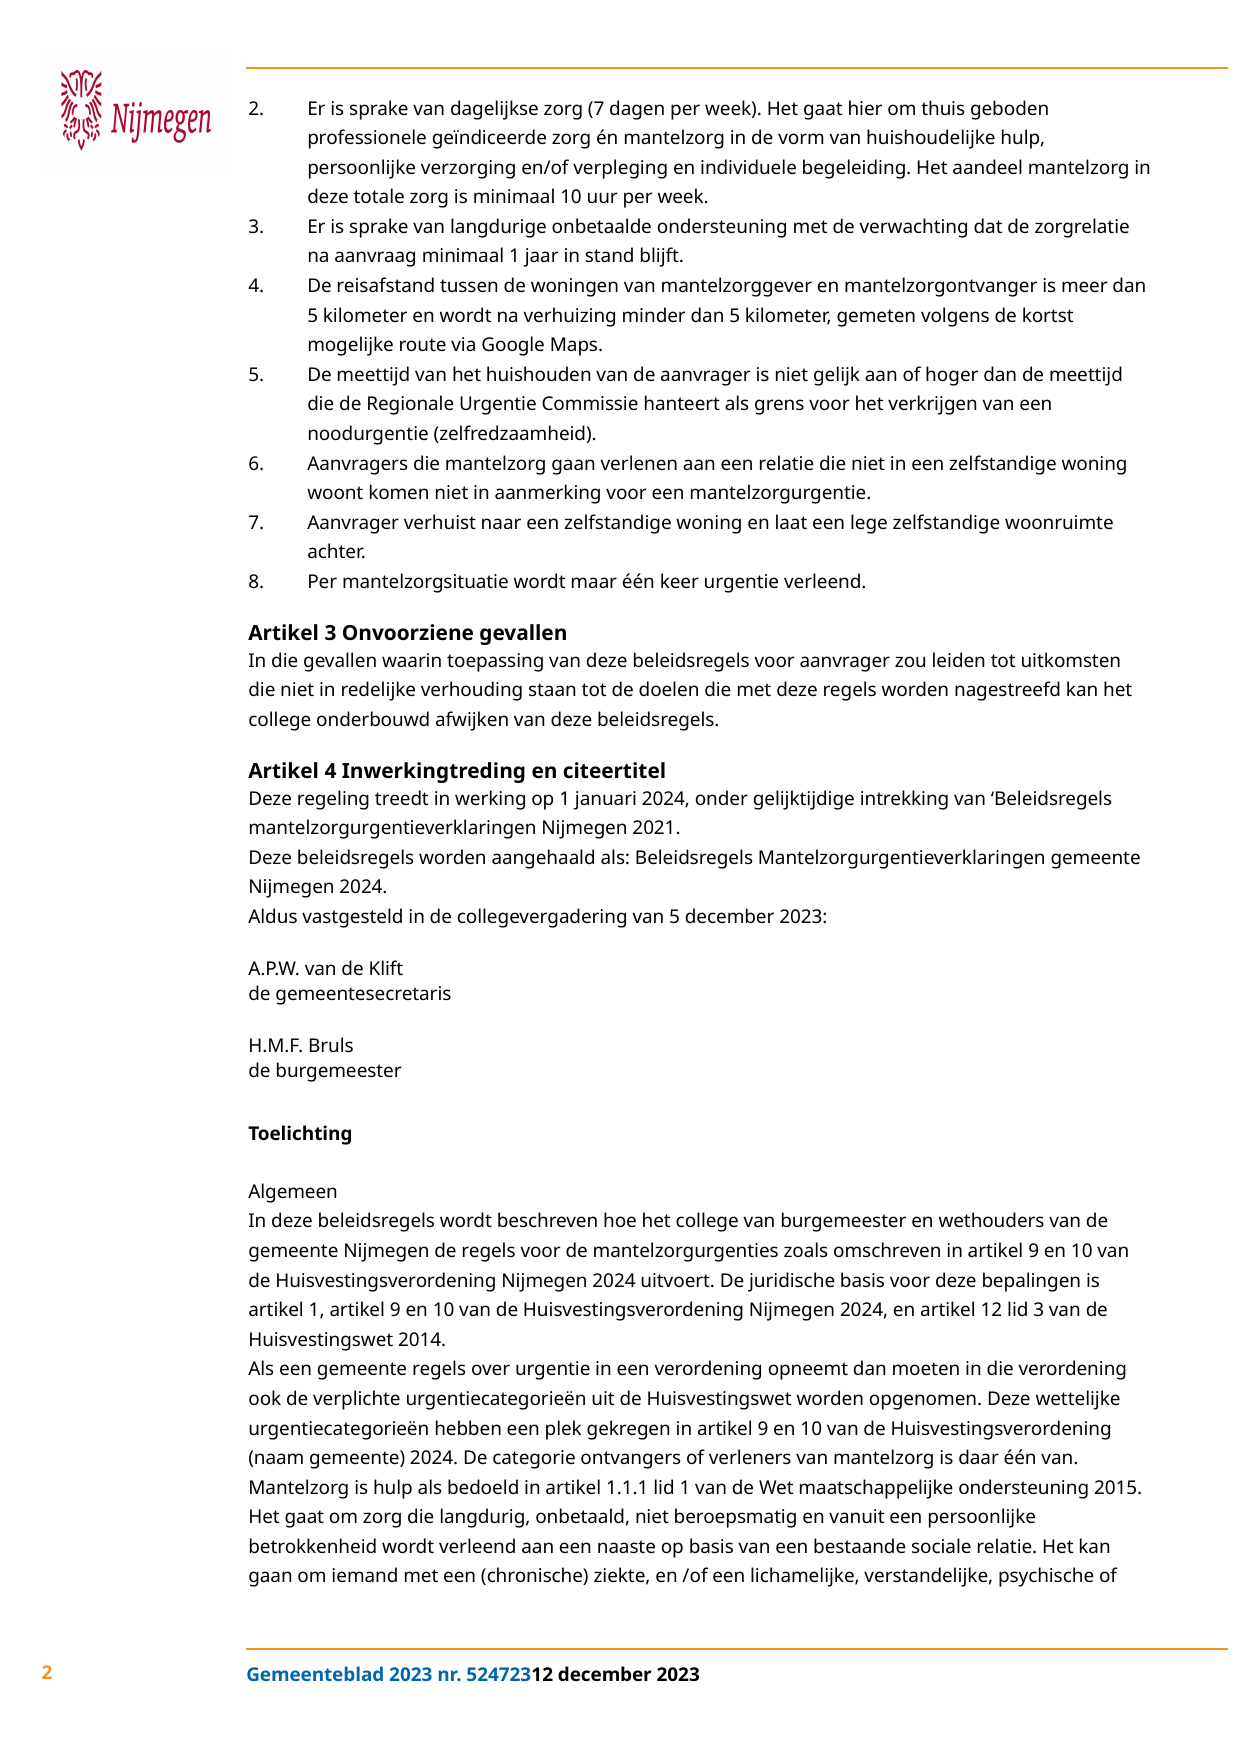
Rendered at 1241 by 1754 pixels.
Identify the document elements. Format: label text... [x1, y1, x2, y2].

list Per mantelzorgsituatie wordt maar één keer urgentie verleend. [248, 568, 1152, 594]
list Aanvrager verhuist naar een zelfstandige woning en laat een lege zelfstandige woonruimte achter. [248, 509, 1152, 564]
list Er is sprake van dagelijkse zorg (7 dagen per week). Het gaat hier om thuis geboden professionele geïndiceerde zorg én mantelzorg in de vorm van huishoudelijke hulp, persoonlijke verzorging en/of verpleging en individuele begeleiding. Het aandeel mantelzorg in deze totale zorg is minimaal 10 uur per week. [248, 95, 1152, 209]
text de burgemeester [248, 1058, 1152, 1083]
list Er is sprake van langdurige onbetaalde ondersteuning met de verwachting dat de zorgrelatie na aanvraag minimaal 1 jaar in stand blijft. [248, 213, 1152, 268]
text Deze beleidsregels worden aangehaald als: Beleidsregels Mantelzorgurgentieverklaringen gemeente Nijmegen 2024. [248, 844, 1152, 899]
list De reisafstand tussen de woningen van mantelzorggever en mantelzorgontvanger is meer dan 5 kilometer en wordt na verhuizing minder dan 5 kilometer, gemeten volgens de kortst mogelijke route via Google Maps. [248, 272, 1152, 357]
text Aldus vastgesteld in de collegevergadering van 5 december 2023: [248, 903, 1152, 929]
text In die gevallen waarin toepassing van deze beleidsregels voor aanvrager zou leiden tot uitkomsten die niet in redelijke verhouding staan tot de doelen die met deze regels worden nagestreefd kan het college onderbouwd afwijken van deze beleidsregels. [248, 647, 1152, 732]
list Aanvragers die mantelzorg gaan verlenen aan een relatie die niet in een zelfstandige woning woont komen niet in aanmerking voor een mantelzorgurgentie. [248, 450, 1152, 505]
text Deze regeling treedt in werking op 1 januari 2024, onder gelijktijdige intrekking van ‘Beleidsregels mantelzorgurgentieverklaringen Nijmegen 2021. [248, 785, 1152, 840]
text H.M.F. Bruls [248, 1032, 1152, 1058]
list De meettijd van het huishouden van de aanvrager is niet gelijk aan of hoger dan de meettijd die de Regionale Urgentie Commissie hanteert als grens voor het verkrijgen van een noodurgentie (zelfredzaamheid). [248, 361, 1152, 446]
text Als een gemeente regels over urgentie in een verordening opneemt dan moeten in die verordening ook de verplichte urgentiecategorieën uit de Huisvestingswet worden opgenomen. Deze wettelijke urgentiecategorieën hebben een plek gekregen in artikel 9 en 10 van de Huisvestingsverordening (naam gemeente) 2024. De categorie ontvangers of verleners van mantelzorg is daar één van. [248, 1356, 1152, 1470]
text de gemeentesecretaris [248, 981, 1152, 1006]
picture [41, 47, 231, 172]
text In deze beleidsregels wordt beschreven hoe het college van burgemeester en wethouders van de gemeente Nijmegen de regels voor de mantelzorgurgenties zoals omschreven in artikel 9 en 10 van de Huisvestingsverordening Nijmegen 2024 uitvoert. De juridische basis voor deze bepalingen is artikel 1, artikel 9 en 10 van de Huisvestingsverordening Nijmegen 2024, en artikel 12 lid 3 van de Huisvestingswet 2014. [248, 1208, 1152, 1352]
text Artikel 4 Inwerkingtreding en citeertitel [248, 757, 1152, 785]
text Artikel 3 Onvoorziene gevallen [248, 618, 1152, 647]
text Algemeen [248, 1178, 1152, 1204]
text Toelichting [248, 1109, 1152, 1149]
text Mantelzorg is hulp als bedoeld in artikel 1.1.1 lid 1 van de Wet maatschappelijke ondersteuning 2015. Het gaat om zorg die langdurig, onbetaald, niet beroepsmatig en vanuit een persoonlijke betrokkenheid wordt verleend aan een naaste op basis van een bestaande sociale relatie. Het kan gaan om iemand met een (chronische) ziekte, en /of een lichamelijke, verstandelijke, psychische of [248, 1474, 1152, 1588]
text A.P.W. van de Klift [248, 955, 1152, 981]
